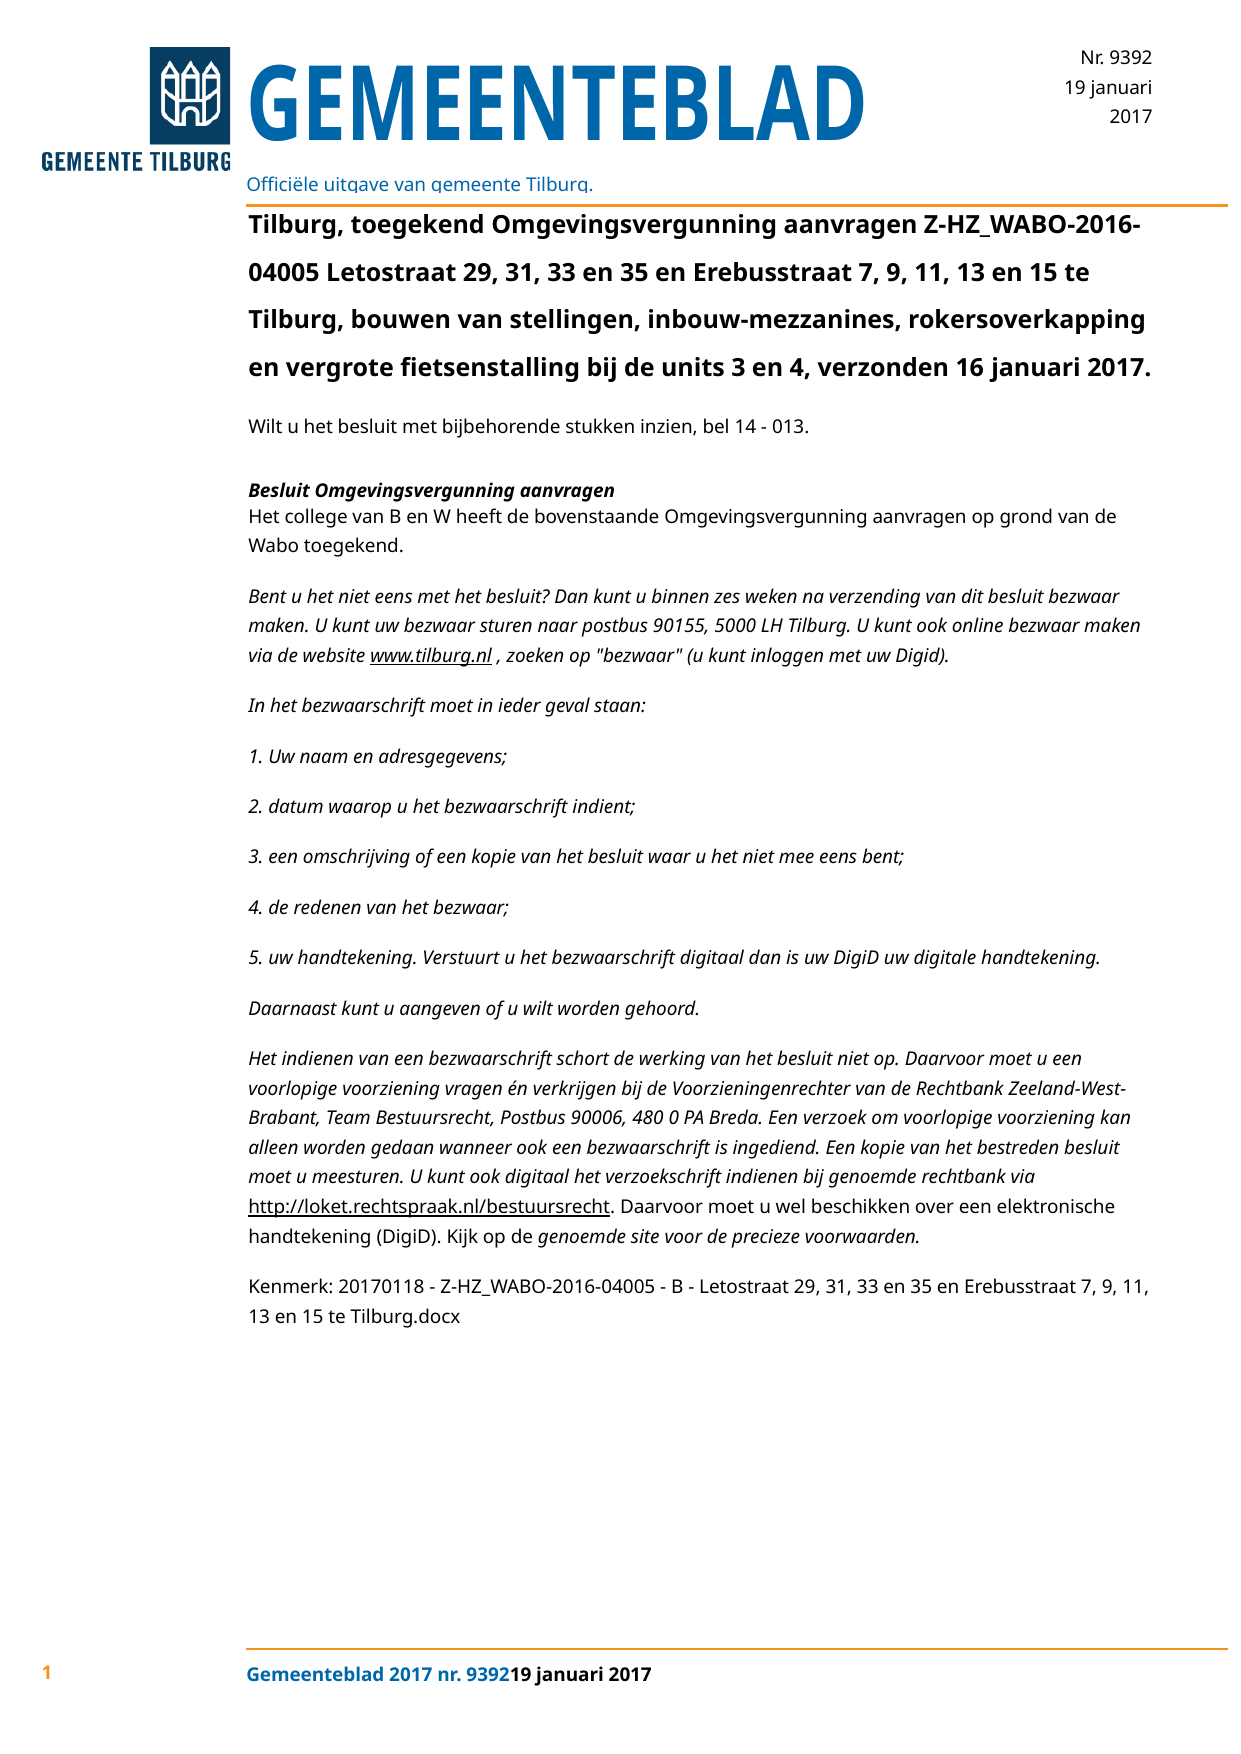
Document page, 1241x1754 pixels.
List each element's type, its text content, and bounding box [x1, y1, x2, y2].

text 2. datum waarop u het bezwaarschrift indient; [248, 793, 1152, 819]
picture [41, 47, 231, 172]
text 5. uw handtekening. Verstuurt u het bezwaarschrift digitaal dan is uw DigiD uw digitale handtekening. [248, 944, 1152, 970]
text In het bezwaarschrift moet in ieder geval staan: [248, 692, 1152, 718]
text 3. een omschrijving of een kopie van het besluit waar u het niet mee eens bent; [248, 844, 1152, 869]
text Wilt u het besluit met bijbehorende stukken inzien, bel 14 - 013. [248, 413, 1152, 439]
text Kenmerk: 20170118 - Z-HZ_WABO-2016-04005 - B - Letostraat 29, 31, 33 en 35 en Erebusstraat 7, 9, 11, 13 en 15 te Tilburg.docx [248, 1273, 1152, 1328]
text 4. de redenen van het bezwaar; [248, 894, 1152, 920]
text Het indienen van een bezwaarschrift schort de werking van het besluit niet op. Daarvoor moet u een voorlopige voorziening vragen én verkrijgen bij de Voorzieningenrechter van de Rechtbank Zeeland-West-Brabant, Team Bestuursrecht, Postbus 90006, 480 0 PA Breda. Een verzoek om voorlopige voorziening kan alleen worden gedaan wanneer ook een bezwaarschrift is ingediend. Een kopie van het bestreden besluit moet u meesturen. U kunt ook digitaal het verzoekschrift indienen bij genoemde rechtbank via http://loket.rechtspraak.nl/bestuursrecht. Daarvoor moet u wel beschikken over een elektronische handtekening (DigiD). Kijk op de genoemde site voor de precieze voorwaarden. [248, 1045, 1152, 1248]
text 1. Uw naam en adresgegevens; [248, 743, 1152, 768]
text Het college van B en W heeft de bovenstaande Omgevingsvergunning aanvragen op grond van de Wabo toegekend. [248, 503, 1152, 558]
text Besluit Omgevingsvergunning aanvragen [248, 477, 1152, 503]
text Bent u het niet eens met het besluit? Dan kunt u binnen zes weken na verzending van dit besluit bezwaar maken. U kunt uw bezwaar sturen naar postbus 90155, 5000 LH Tilburg. U kunt ook online bezwaar maken via de website www.tilburg.nl , zoeken op "bezwaar" (u kunt inloggen met uw Digid). [248, 583, 1152, 668]
text Tilburg, toegekend Omgevingsvergunning aanvragen Z-HZ_WABO-2016-04005 Letostraat 29, 31, 33 en 35 en Erebusstraat 7, 9, 11, 13 en 15 te Tilburg, bouwen van stellingen, inbouw-mezzanines, rokersoverkapping en vergrote fietsenstalling bij de units 3 en 4, verzonden 16 januari 2017. [248, 207, 1152, 384]
text Daarnaast kunt u aangeven of u wilt worden gehoord. [248, 995, 1152, 1021]
